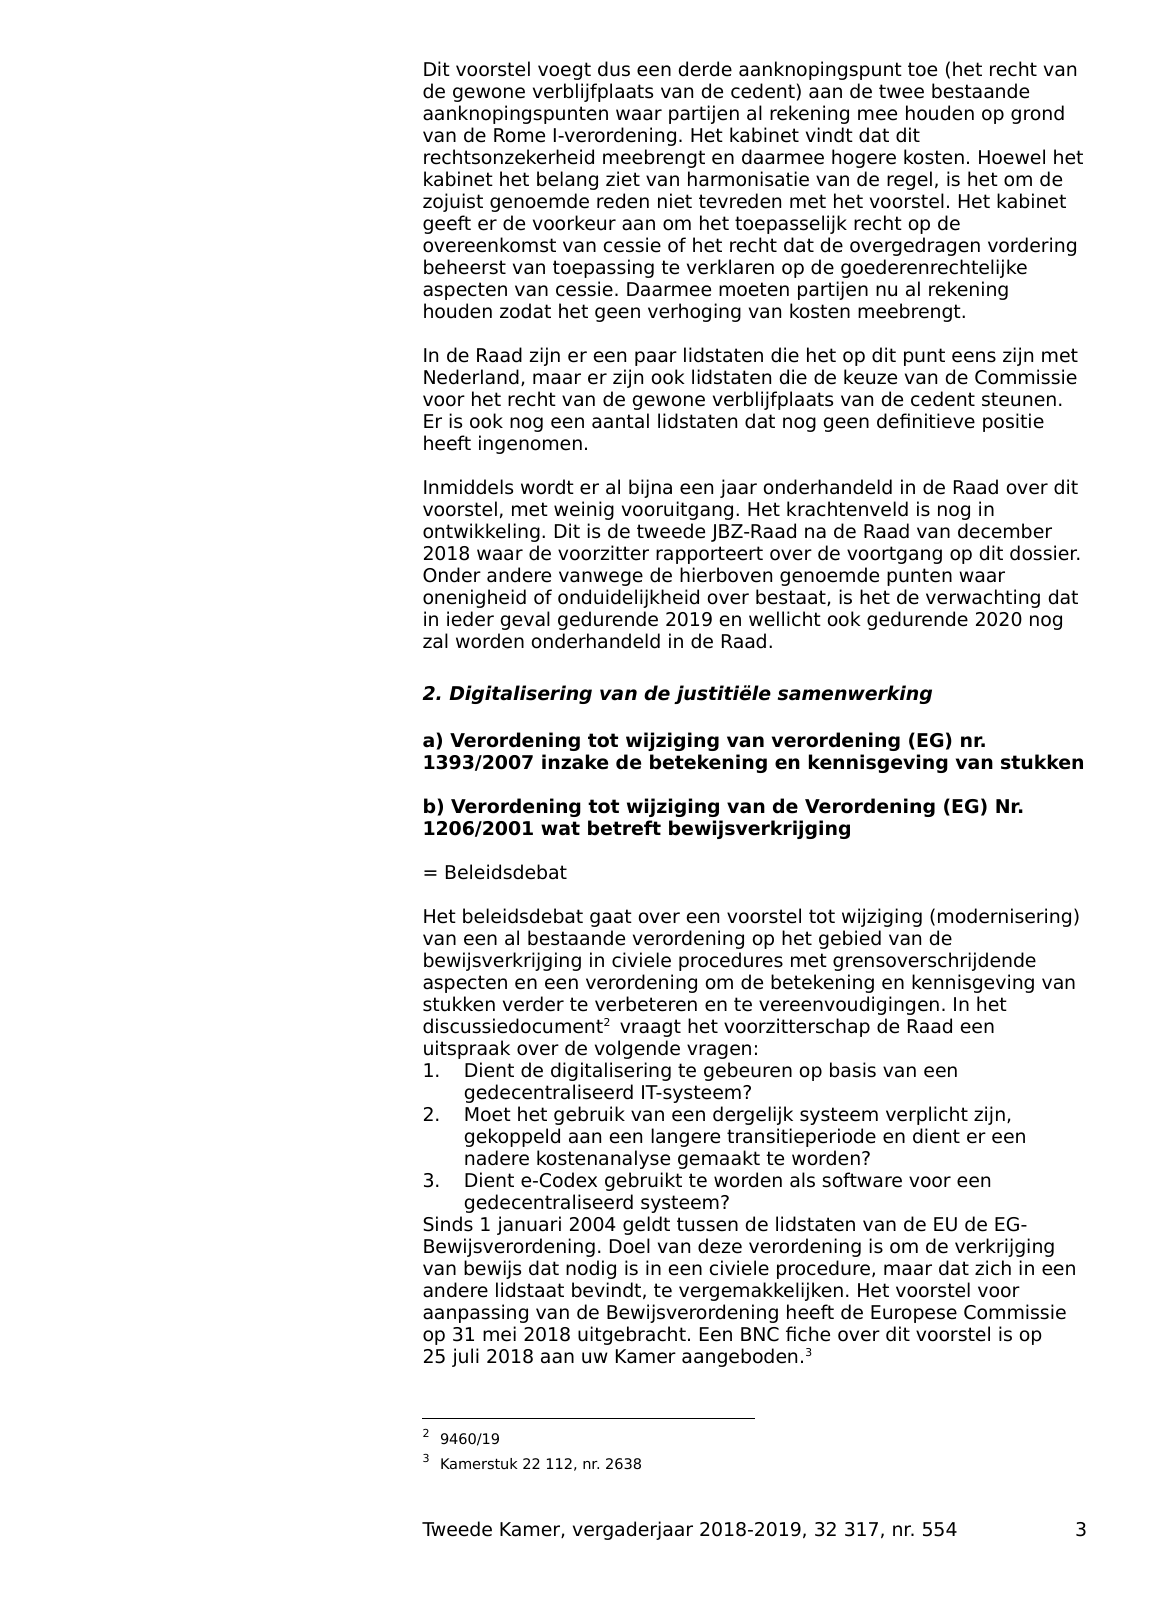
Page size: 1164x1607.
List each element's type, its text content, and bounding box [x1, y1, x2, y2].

text In de Raad zijn er een paar lidstaten die het op dit punt eens zijn met Nederland, maar er zijn ook lidstaten die de keuze van de Commissie voor het recht van de gewone verblijfplaats van de cedent steunen. Er is ook nog een aantal lidstaten dat nog geen definitieve positie heeft ingenomen. [422, 345, 1087, 455]
text Kamerstuk 22 112, nr. 2638 [422, 1452, 1087, 1474]
text Het beleidsdebat gaat over een voorstel tot wijziging (modernisering) van een al bestaande verordening op het gebied van de bewijsverkrijging in civiele procedures met grensoverschrijdende aspecten en een verordening om de betekening en kennisgeving van stukken verder te verbeteren en te vereenvoudigingen. In het discussiedocument vraagt het voorzitterschap de Raad een uitspraak over de volgende vragen: [422, 906, 1087, 1060]
text 2. Moet het gebruik van een dergelijk systeem verplicht zijn, gekoppeld aan een langere transitieperiode en dient er een nadere kostenanalyse gemaakt te worden? [422, 1104, 1087, 1170]
text Inmiddels wordt er al bijna een jaar onderhandeld in de Raad over dit voorstel, met weinig vooruitgang. Het krachtenveld is nog in ontwikkeling. Dit is de tweede JBZ-Raad na de Raad van december 2018 waar de voorzitter rapporteert over de voortgang op dit dossier. Onder andere vanwege de hierboven genoemde punten waar onenigheid of onduidelijkheid over bestaat, is het de verwachting dat in ieder geval gedurende 2019 en wellicht ook gedurende 2020 nog zal worden onderhandeld in de Raad. [422, 477, 1087, 653]
text 9460/19 [422, 1427, 1087, 1449]
text = Beleidsdebat [422, 862, 1087, 884]
subtitle 2. Digitalisering van de justitiële samenwerking [422, 683, 1087, 705]
subtitle a) Verordening tot wijziging van verordening (EG) nr. 1393/2007 inzake de betekening en kennisgeving van stukken [422, 730, 1087, 774]
text 1. Dient de digitalisering te gebeuren op basis van een gedecentraliseerd IT-systeem? [422, 1060, 1087, 1104]
text Sinds 1 januari 2004 geldt tussen de lidstaten van de EU de EG-Bewijsverordening. Doel van deze verordening is om de verkrijging van bewijs dat nodig is in een civiele procedure, maar dat zich in een andere lidstaat bevindt, te vergemakkelijken. Het voorstel voor aanpassing van de Bewijsverordening heeft de Europese Commissie op 31 mei 2018 uitgebracht. Een BNC fiche over dit voorstel is op 25 juli 2018 aan uw Kamer aangeboden. [422, 1214, 1087, 1368]
text 3. Dient e-Codex gebruikt te worden als software voor een gedecentraliseerd systeem? [422, 1170, 1087, 1214]
text Dit voorstel voegt dus een derde aanknopingspunt toe (het recht van de gewone verblijfplaats van de cedent) aan de twee bestaande aanknopingspunten waar partijen al rekening mee houden op grond van de Rome I-verordening. Het kabinet vindt dat dit rechtsonzekerheid meebrengt en daarmee hogere kosten. Hoewel het kabinet het belang ziet van harmonisatie van de regel, is het om de zojuist genoemde reden niet tevreden met het voorstel. Het kabinet geeft er de voorkeur aan om het toepasselijk recht op de overeenkomst van cessie of het recht dat de overgedragen vordering beheerst van toepassing te verklaren op de goederenrechtelijke aspecten van cessie. Daarmee moeten partijen nu al rekening houden zodat het geen verhoging van kosten meebrengt. [422, 59, 1087, 323]
subtitle b) Verordening tot wijziging van de Verordening (EG) Nr. 1206/2001 wat betreft bewijsverkrijging [422, 796, 1087, 840]
